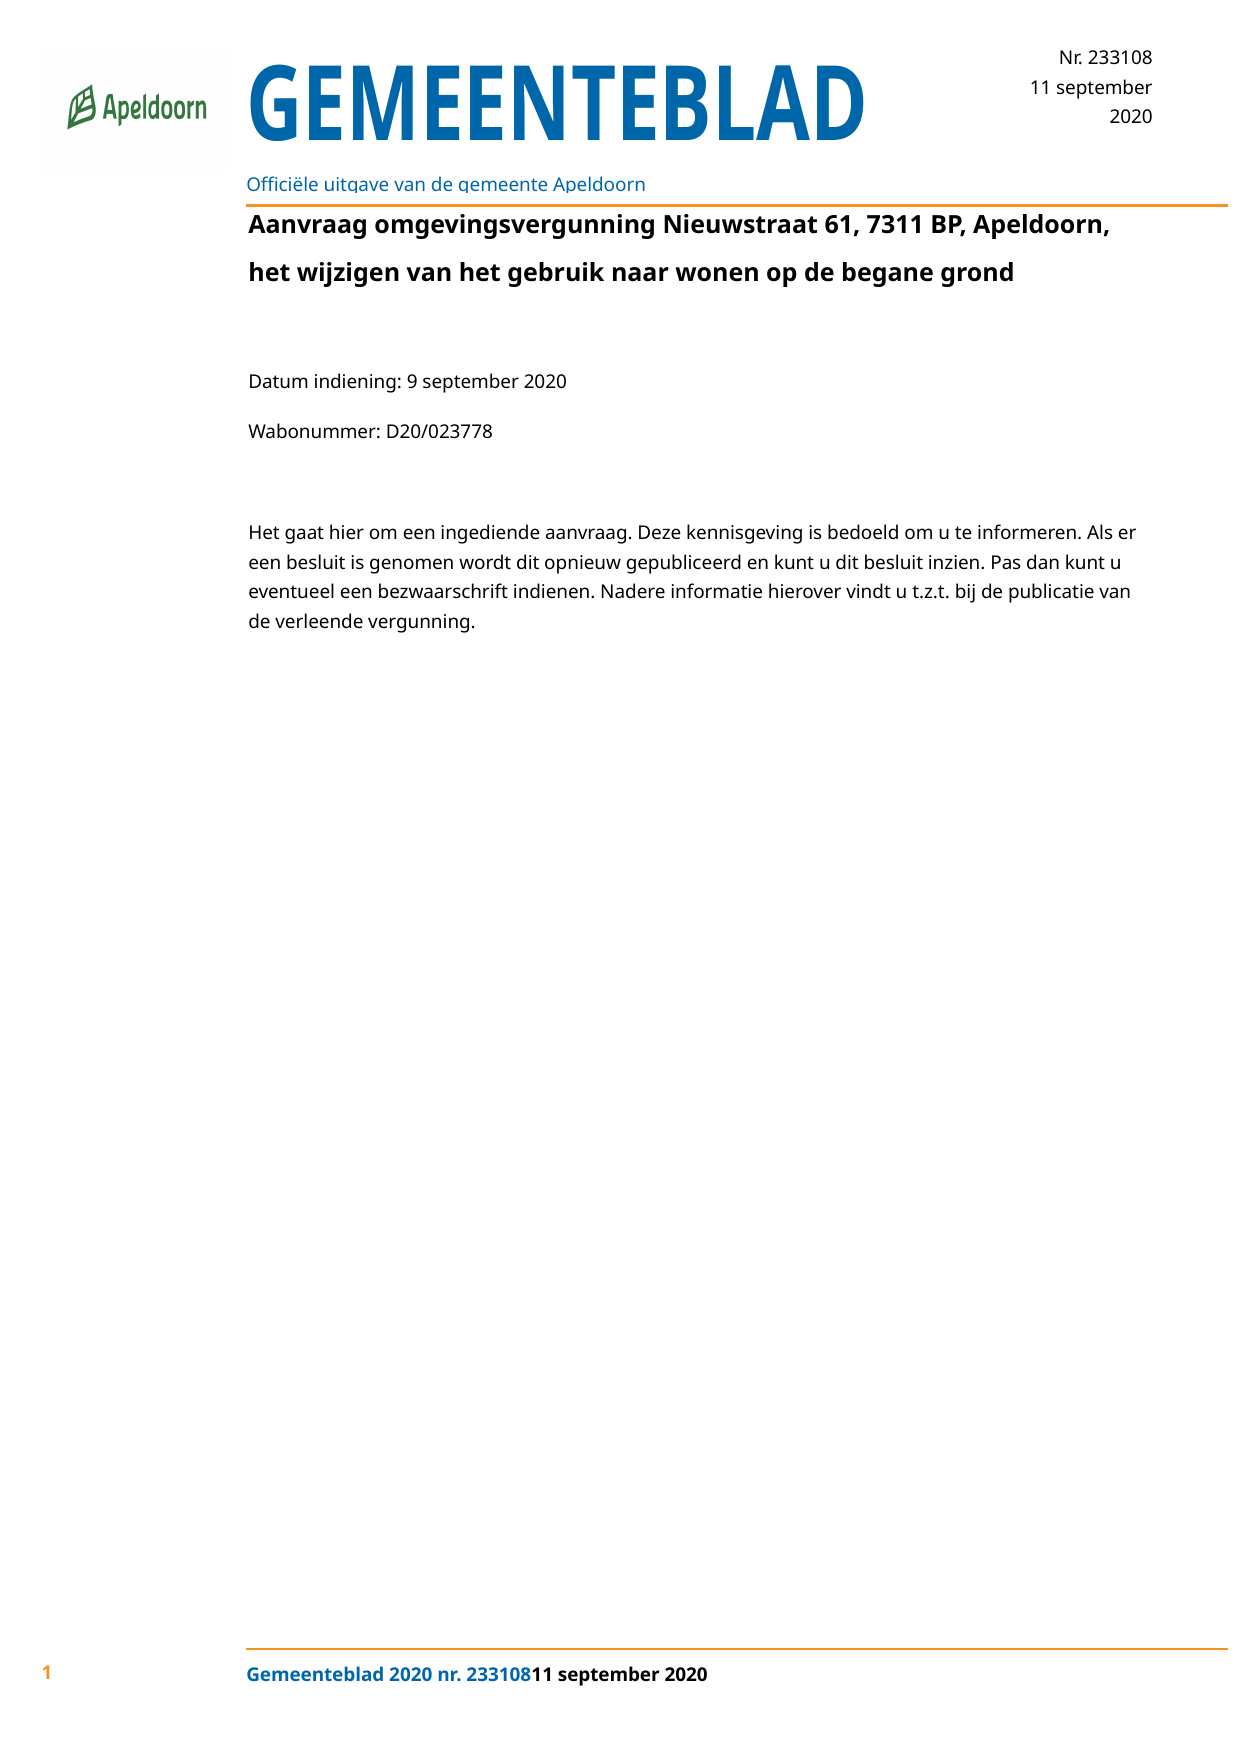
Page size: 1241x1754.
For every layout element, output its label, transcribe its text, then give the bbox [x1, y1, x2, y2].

text Datum indiening: 9 september 2020 [248, 368, 1152, 394]
picture [41, 47, 231, 172]
text Het gaat hier om een ingediende aanvraag. Deze kennisgeving is bedoeld om u te informeren. Als er een besluit is genomen wordt dit opnieuw gepubliceerd en kunt u dit besluit inzien. Pas dan kunt u eventueel een bezwaarschrift indienen. Nadere informatie hierover vindt u t.z.t. bij de publicatie van de verleende vergunning. [248, 519, 1152, 634]
text Wabonummer: D20/023778 [248, 419, 1152, 444]
text Aanvraag omgevingsvergunning Nieuwstraat 61, 7311 BP, Apeldoorn, het wijzigen van het gebruik naar wonen op de begane grond [248, 207, 1152, 288]
